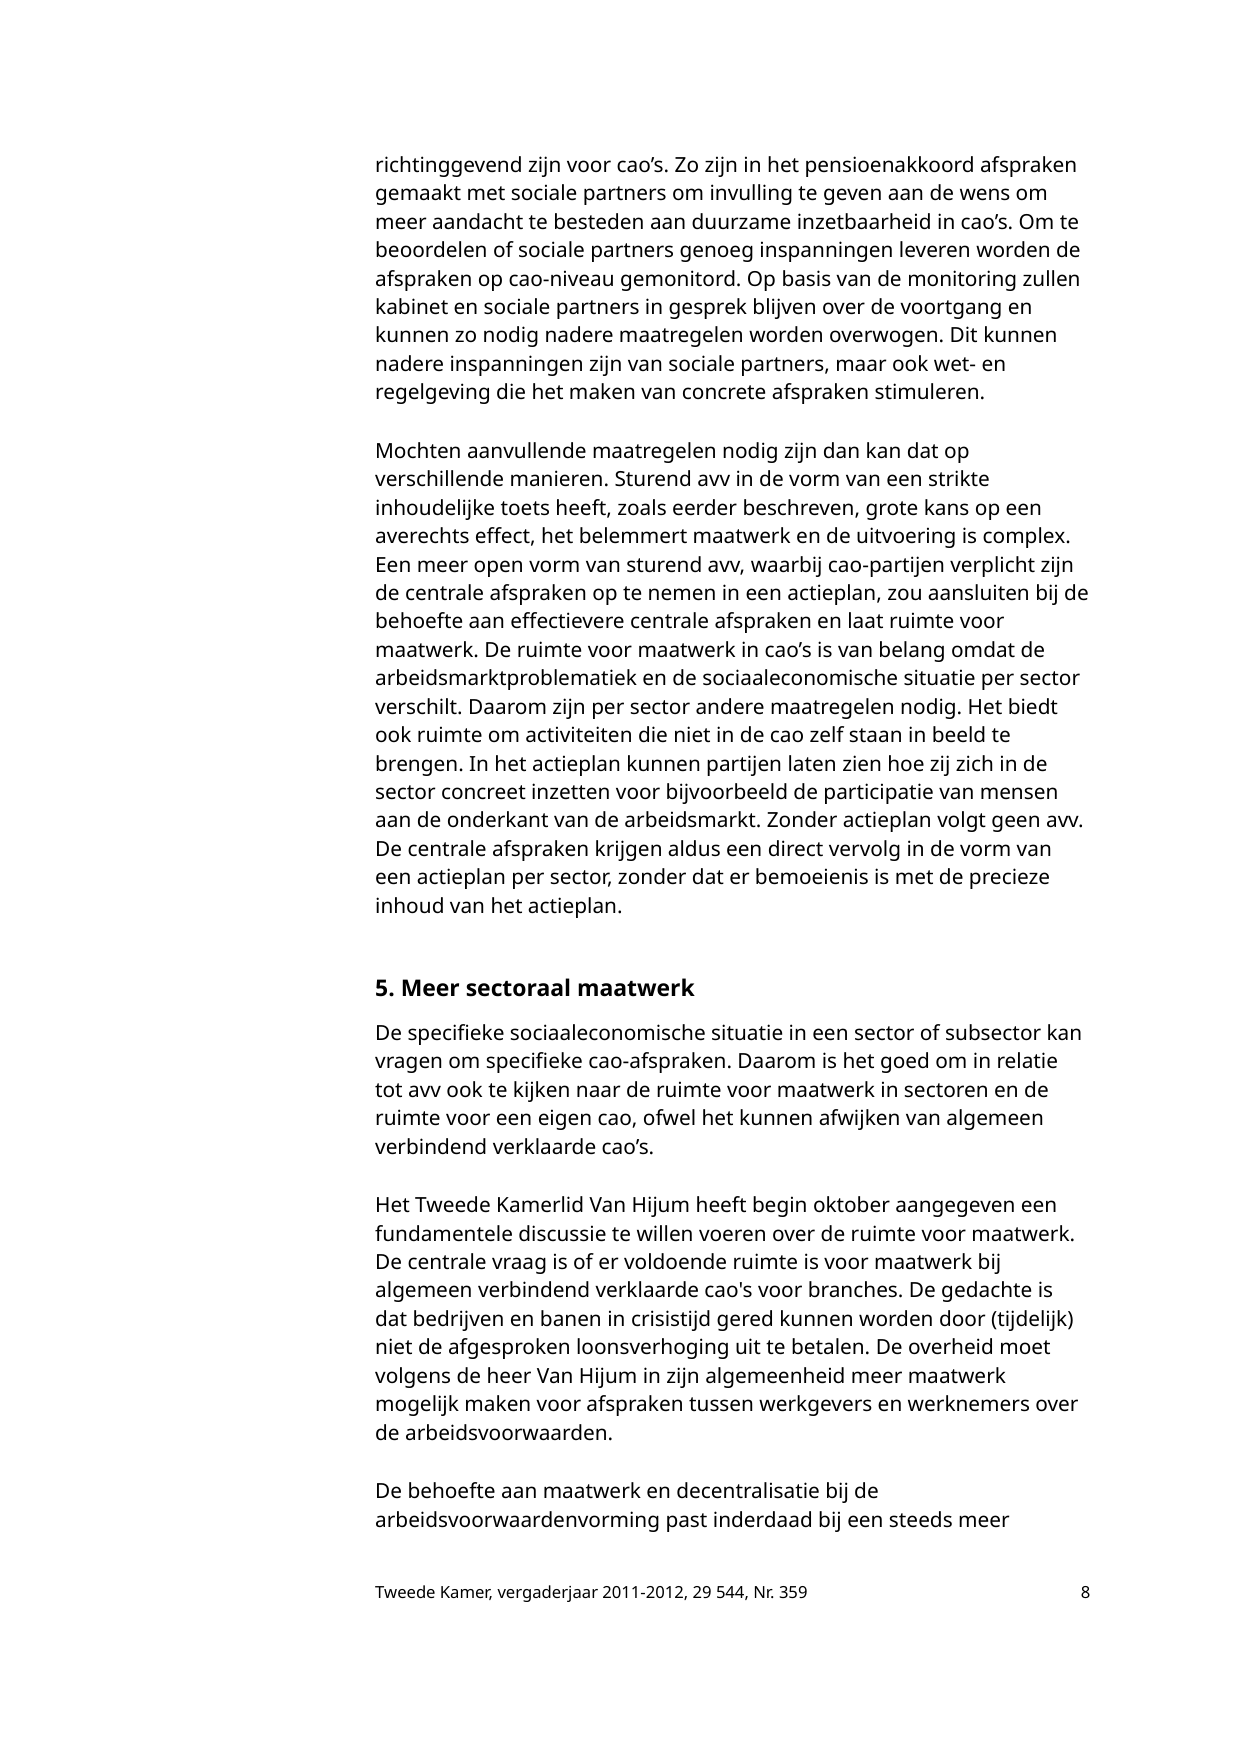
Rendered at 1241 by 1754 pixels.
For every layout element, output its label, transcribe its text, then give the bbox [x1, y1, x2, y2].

text De specifieke sociaaleconomische situatie in een sector of subsector kan vragen om specifieke cao-afspraken. Daarom is het goed om in relatie tot avv ook te kijken naar de ruimte voor maatwerk in sectoren en de ruimte voor een eigen cao, ofwel het kunnen afwijken van algemeen verbindend verklaarde cao’s. [375, 1018, 1090, 1160]
text richtinggevend zijn voor cao’s. Zo zijn in het pensioenakkoord afspraken gemaakt met sociale partners om invulling te geven aan de wens om meer aandacht te besteden aan duurzame inzetbaarheid in cao’s. Om te beoordelen of sociale partners genoeg inspanningen leveren worden de afspraken op cao-niveau gemonitord. Op basis van de monitoring zullen kabinet en sociale partners in gesprek blijven over de voortgang en kunnen zo nodig nadere maatregelen worden overwogen. Dit kunnen nadere inspanningen zijn van sociale partners, maar ook wet- en regelgeving die het maken van concrete afspraken stimuleren. [375, 150, 1090, 406]
text De behoefte aan maatwerk en decentralisatie bij de arbeidsvoorwaardenvorming past inderdaad bij een steeds meer [375, 1476, 1090, 1533]
text Mochten aanvullende maatregelen nodig zijn dan kan dat op verschillende manieren. Sturend avv in de vorm van een strikte inhoudelijke toets heeft, zoals eerder beschreven, grote kans op een averechts effect, het belemmert maatwerk en de uitvoering is complex. Een meer open vorm van sturend avv, waarbij cao-partijen verplicht zijn de centrale afspraken op te nemen in een actieplan, zou aansluiten bij de behoefte aan effectievere centrale afspraken en laat ruimte voor maatwerk. De ruimte voor maatwerk in cao’s is van belang omdat de arbeidsmarktproblematiek en de sociaaleconomische situatie per sector verschilt. Daarom zijn per sector andere maatregelen nodig. Het biedt ook ruimte om activiteiten die niet in de cao zelf staan in beeld te brengen. In het actieplan kunnen partijen laten zien hoe zij zich in de sector concreet inzetten voor bijvoorbeeld de participatie van mensen aan de onderkant van de arbeidsmarkt. Zonder actieplan volgt geen avv. De centrale afspraken krijgen aldus een direct vervolg in de vorm van een actieplan per sector, zonder dat er bemoeienis is met de precieze inhoud van het actieplan. [375, 436, 1090, 919]
text Het Tweede Kamerlid Van Hijum heeft begin oktober aangegeven een fundamentele discussie te willen voeren over de ruimte voor maatwerk. De centrale vraag is of er voldoende ruimte is voor maatwerk bij algemeen verbindend verklaarde cao's voor branches. De gedachte is dat bedrijven en banen in crisistijd gered kunnen worden door (tijdelijk) niet de afgesproken loonsverhoging uit te betalen. De overheid moet volgens de heer Van Hijum in zijn algemeenheid meer maatwerk mogelijk maken voor afspraken tussen werkgevers en werknemers over de arbeidsvoorwaarden. [375, 1190, 1090, 1446]
subtitle 5. Meer sectoraal maatwerk [375, 972, 1090, 1003]
